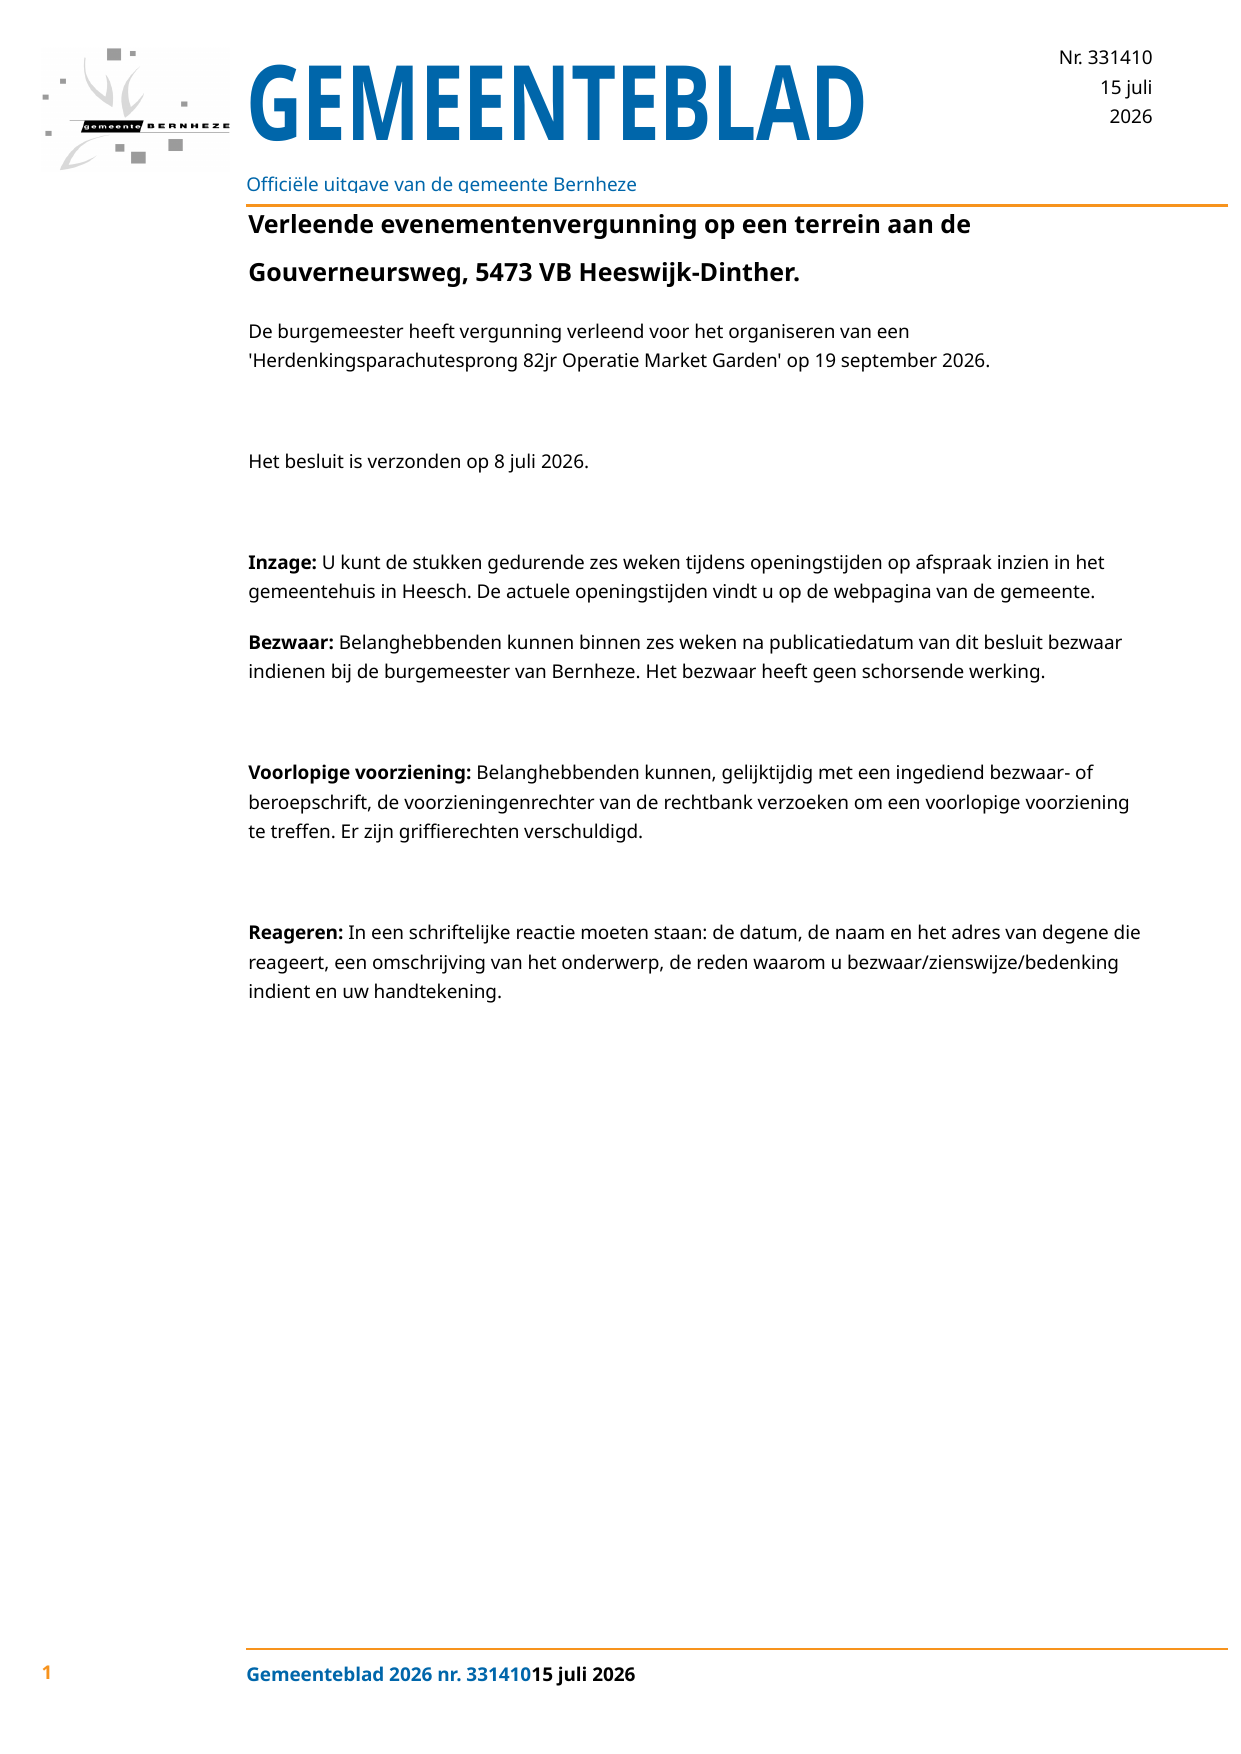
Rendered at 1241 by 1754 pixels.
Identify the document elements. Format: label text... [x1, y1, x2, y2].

text Het besluit is verzonden op 8 juli 2026. [248, 448, 1152, 474]
text Verleende evenementenvergunning op een terrein aan de Gouverneursweg, 5473 VB Heeswijk-Dinther. [248, 207, 1152, 288]
text Reageren: In een schriftelijke reactie moeten staan: de datum, de naam en het adres van degene die reageert, een omschrijving van het onderwerp, de reden waarom u bezwaar/zienswijze/bedenking indient en uw handtekening. [248, 919, 1152, 1004]
text De burgemeester heeft vergunning verleend voor het organiseren van een 'Herdenkingsparachutesprong 82jr Operatie Market Garden' op 19 september 2026. [248, 318, 1152, 373]
text Voorlopige voorziening: Belanghebbenden kunnen, gelijktijdig met een ingediend bezwaar- of beroepschrift, de voorzieningenrechter van de rechtbank verzoeken om een voorlopige voorziening te treffen. Er zijn griffierechten verschuldigd. [248, 759, 1152, 844]
text Bezwaar: Belanghebbenden kunnen binnen zes weken na publicatiedatum van dit besluit bezwaar indienen bij de burgemeester van Bernheze. Het bezwaar heeft geen schorsende werking. [248, 629, 1152, 684]
picture [41, 47, 231, 172]
text Inzage: U kunt de stukken gedurende zes weken tijdens openingstijden op afspraak inzien in het gemeentehuis in Heesch. De actuele openingstijden vindt u op de webpagina van de gemeente. [248, 549, 1152, 604]
